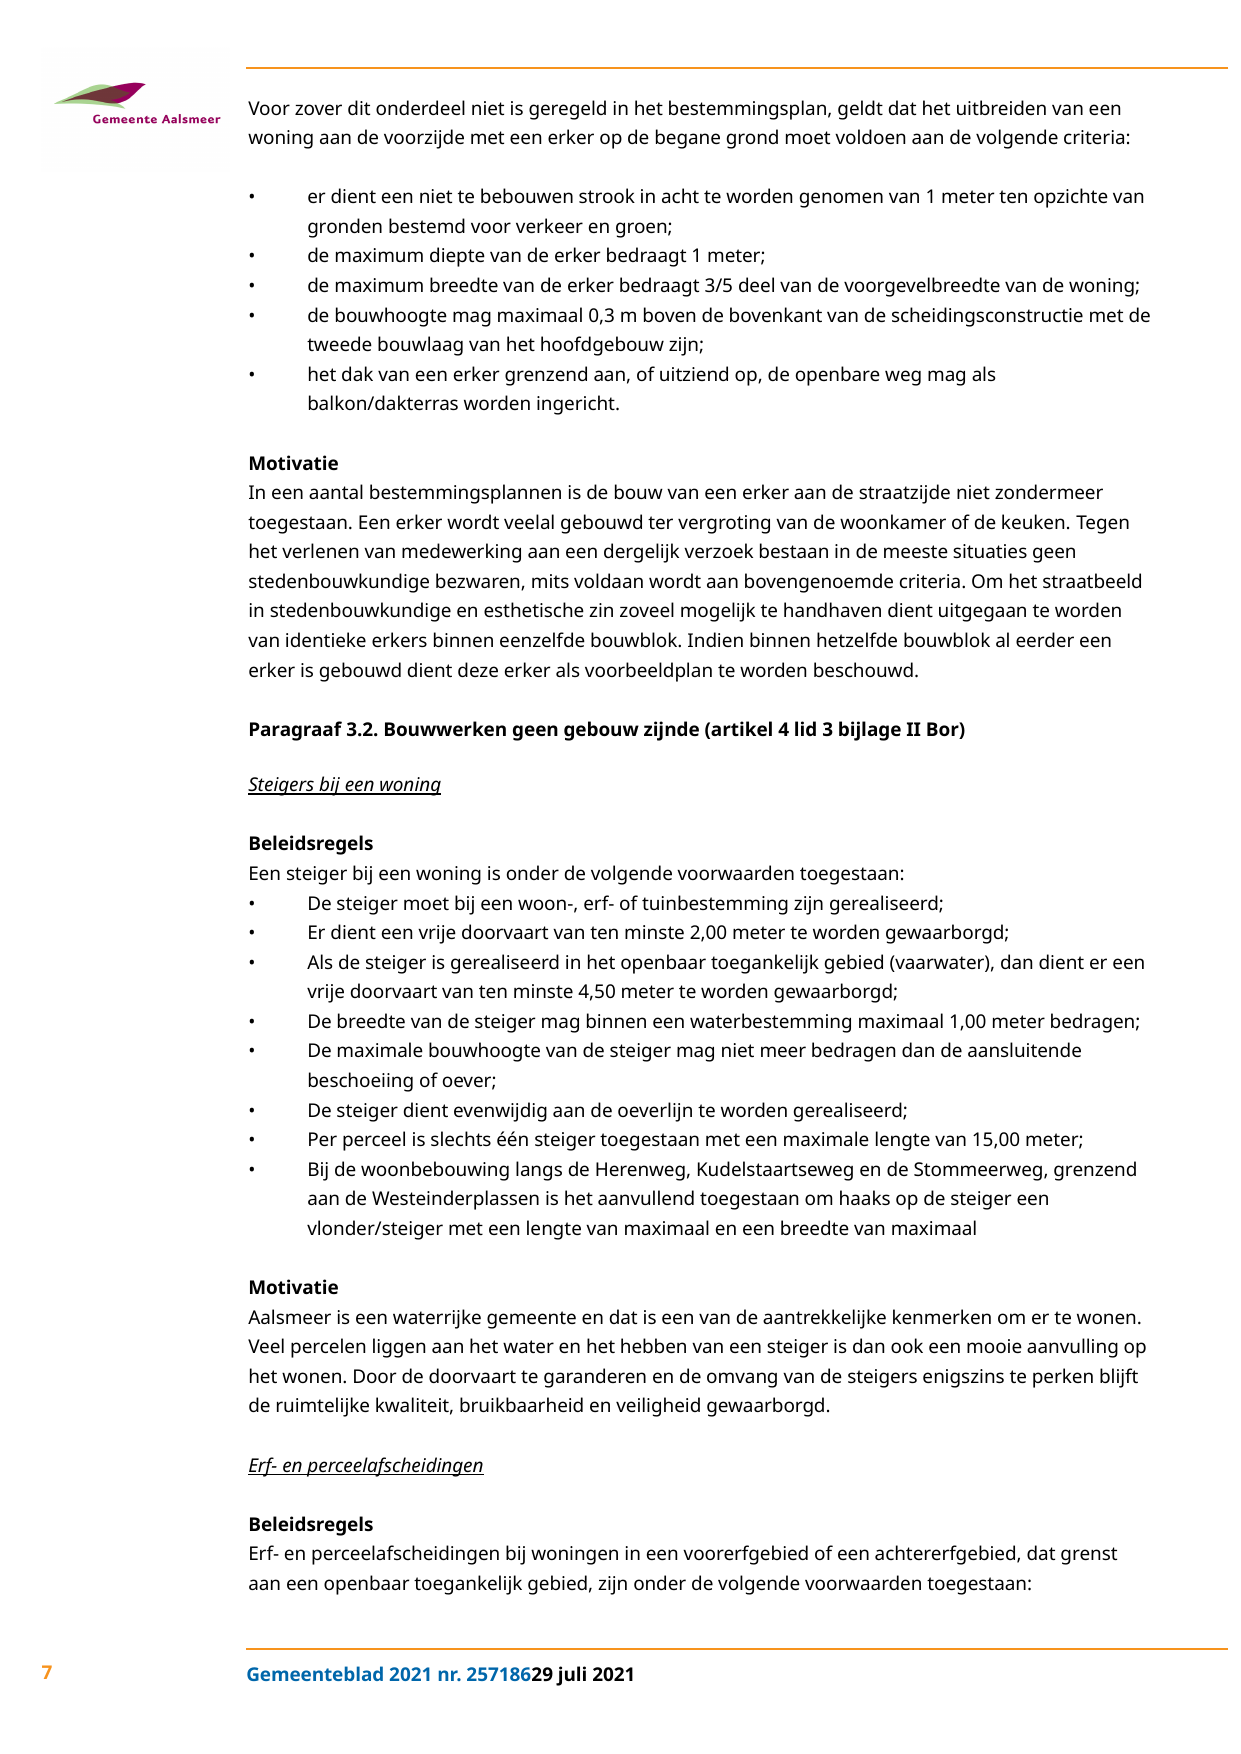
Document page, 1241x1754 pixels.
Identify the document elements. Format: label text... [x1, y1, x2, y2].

text Erf- en perceelafscheidingen bij woningen in een voorerfgebied of een achtererfgebied, dat grenst aan een openbaar toegankelijk gebied, zijn onder de volgende voorwaarden toegestaan: [248, 1541, 1152, 1596]
picture [41, 47, 231, 172]
list De steiger dient evenwijdig aan de oeverlijn te worden gerealiseerd; [248, 1097, 1152, 1122]
text Motivatie [248, 1274, 1152, 1300]
list De maximale bouwhoogte van de steiger mag niet meer bedragen dan de aansluitende beschoeiing of oever; [248, 1038, 1152, 1093]
list de maximum diepte van de erker bedraagt 1 meter; [248, 243, 1152, 268]
list het dak van een erker grenzend aan, of uitziend op, de openbare weg mag als balkon/dakterras worden ingericht. [248, 361, 1152, 416]
list de bouwhoogte mag maximaal 0,3 m boven de bovenkant van de scheidingsconstructie met de tweede bouwlaag van het hoofdgebouw zijn; [248, 302, 1152, 357]
text Beleidsregels [248, 831, 1152, 856]
text In een aantal bestemmingsplannen is de bouw van een erker aan de straatzijde niet zondermeer toegestaan. Een erker wordt veelal gebouwd ter vergroting van de woonkamer of de keuken. Tegen het verlenen van medewerking aan een dergelijk verzoek bestaan in de meeste situaties geen stedenbouwkundige bezwaren, mits voldaan wordt aan bovengenoemde criteria. Om het straatbeeld in stedenbouwkundige en esthetische zin zoveel mogelijk te handhaven dient uitgegaan te worden van identieke erkers binnen eenzelfde bouwblok. Indien binnen hetzelfde bouwblok al eerder een erker is gebouwd dient deze erker als voorbeeldplan te worden beschouwd. [248, 479, 1152, 683]
list Bij de woonbebouwing langs de Herenweg, Kudelstaartseweg en de Stommeerweg, grenzend aan de Westeinderplassen is het aanvullend toegestaan om haaks op de steiger een vlonder/steiger met een lengte van maximaal en een breedte van maximaal [248, 1156, 1152, 1241]
list de maximum breedte van de erker bedraagt 3/5 deel van de voorgevelbreedte van de woning; [248, 272, 1152, 298]
text Erf- en perceelafscheidingen [248, 1452, 1152, 1477]
text Een steiger bij een woning is onder de volgende voorwaarden toegestaan: [248, 860, 1152, 886]
text Motivatie [248, 450, 1152, 476]
text Steigers bij een woning [248, 771, 1152, 797]
text Beleidsregels [248, 1511, 1152, 1537]
list De steiger moet bij een woon-, erf- of tuinbestemming zijn gerealiseerd; [248, 890, 1152, 915]
list Per perceel is slechts één steiger toegestaan met een maximale lengte van 15,00 meter; [248, 1126, 1152, 1152]
list er dient een niet te bebouwen strook in acht te worden genomen van 1 meter ten opzichte van gronden bestemd voor verkeer en groen; [248, 183, 1152, 239]
list Er dient een vrije doorvaart van ten minste 2,00 meter te worden gewaarborgd; [248, 919, 1152, 945]
list Als de steiger is gerealiseerd in het openbaar toegankelijk gebied (vaarwater), dan dient er een vrije doorvaart van ten minste 4,50 meter te worden gewaarborgd; [248, 949, 1152, 1004]
text Voor zover dit onderdeel niet is geregeld in het bestemmingsplan, geldt dat het uitbreiden van een woning aan de voorzijde met een erker op de begane grond moet voldoen aan de volgende criteria: [248, 95, 1152, 150]
text Aalsmeer is een waterrijke gemeente en dat is een van de aantrekkelijke kenmerken om er te wonen. Veel percelen liggen aan het water en het hebben van een steiger is dan ook een mooie aanvulling op het wonen. Door de doorvaart te garanderen en de omvang van de steigers enigszins te perken blijft de ruimtelijke kwaliteit, bruikbaarheid en veiligheid gewaarborgd. [248, 1304, 1152, 1418]
text Paragraaf 3.2. Bouwwerken geen gebouw zijnde (artikel 4 lid 3 bijlage II Bor) [248, 716, 1152, 742]
list De breedte van de steiger mag binnen een waterbestemming maximaal 1,00 meter bedragen; [248, 1008, 1152, 1034]
